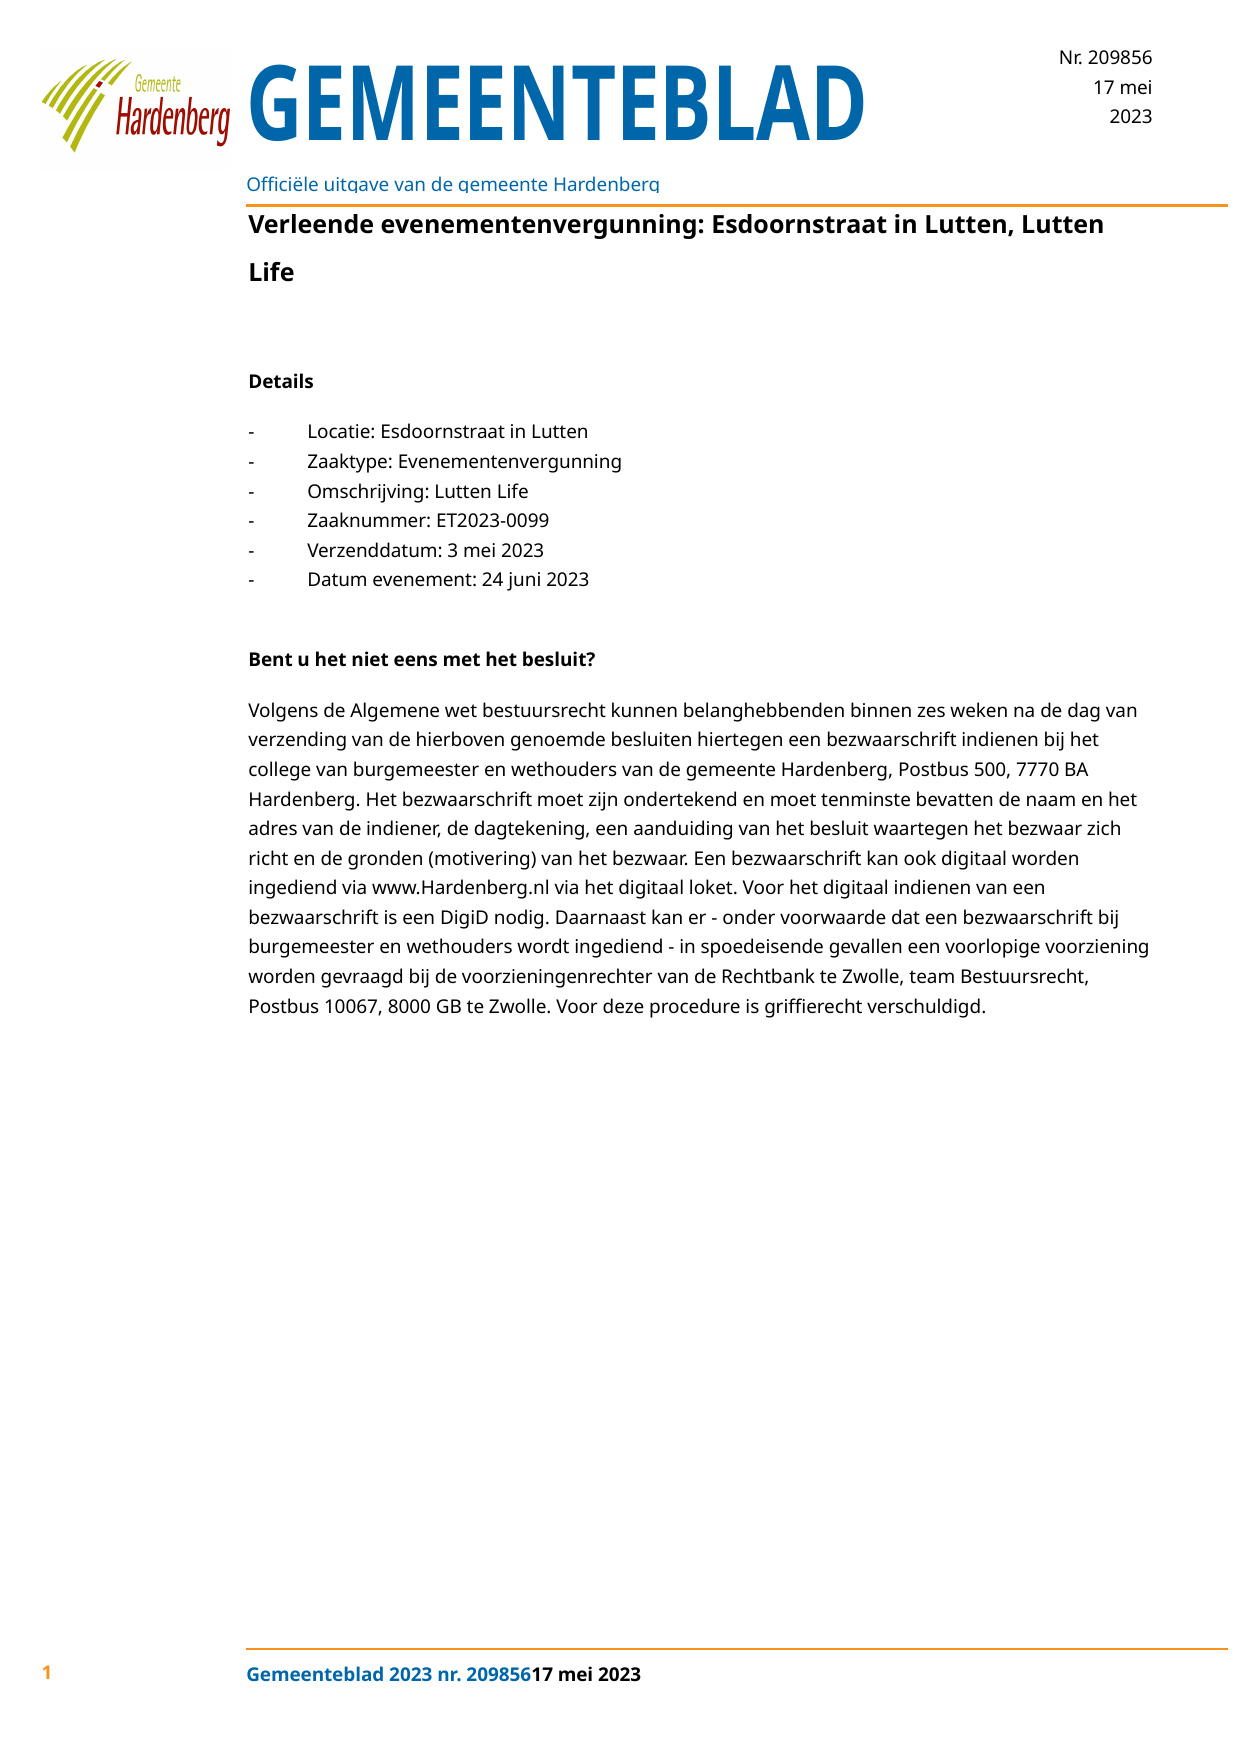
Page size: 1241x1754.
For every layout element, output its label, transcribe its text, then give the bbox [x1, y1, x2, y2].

list Zaaktype: Evenementenvergunning [248, 448, 1152, 474]
text Bent u het niet eens met het besluit? [248, 647, 1152, 672]
list Locatie: Esdoornstraat in Lutten [248, 419, 1152, 444]
list Verzenddatum: 3 mei 2023 [248, 537, 1152, 563]
text Volgens de Algemene wet bestuursrecht kunnen belanghebbenden binnen zes weken na de dag van verzending van de hierboven genoemde besluiten hiertegen een bezwaarschrift indienen bij het college van burgemeester en wethouders van de gemeente Hardenberg, Postbus 500, 7770 BA Hardenberg. Het bezwaarschrift moet zijn ondertekend en moet tenminste bevatten de naam en het adres van de indiener, de dagtekening, een aanduiding van het besluit waartegen het bezwaar zich richt en de gronden (motivering) van het bezwaar. Een bezwaarschrift kan ook digitaal worden ingediend via www.Hardenberg.nl via het digitaal loket. Voor het digitaal indienen van een bezwaarschrift is een DigiD nodig. Daarnaast kan er - onder voorwaarde dat een bezwaarschrift bij burgemeester en wethouders wordt ingediend - in spoedeisende gevallen een voorlopige voorziening worden gevraagd bij de voorzieningenrechter van de Rechtbank te Zwolle, team Bestuursrecht, Postbus 10067, 8000 GB te Zwolle. Voor deze procedure is griffierecht verschuldigd. [248, 697, 1152, 1019]
list Omschrijving: Lutten Life [248, 478, 1152, 504]
text Details [248, 368, 1152, 394]
text Verleende evenementenvergunning: Esdoornstraat in Lutten, Lutten Life [248, 207, 1152, 288]
list Datum evenement: 24 juni 2023 [248, 567, 1152, 592]
picture [41, 47, 231, 172]
list Zaaknummer: ET2023-0099 [248, 507, 1152, 533]
